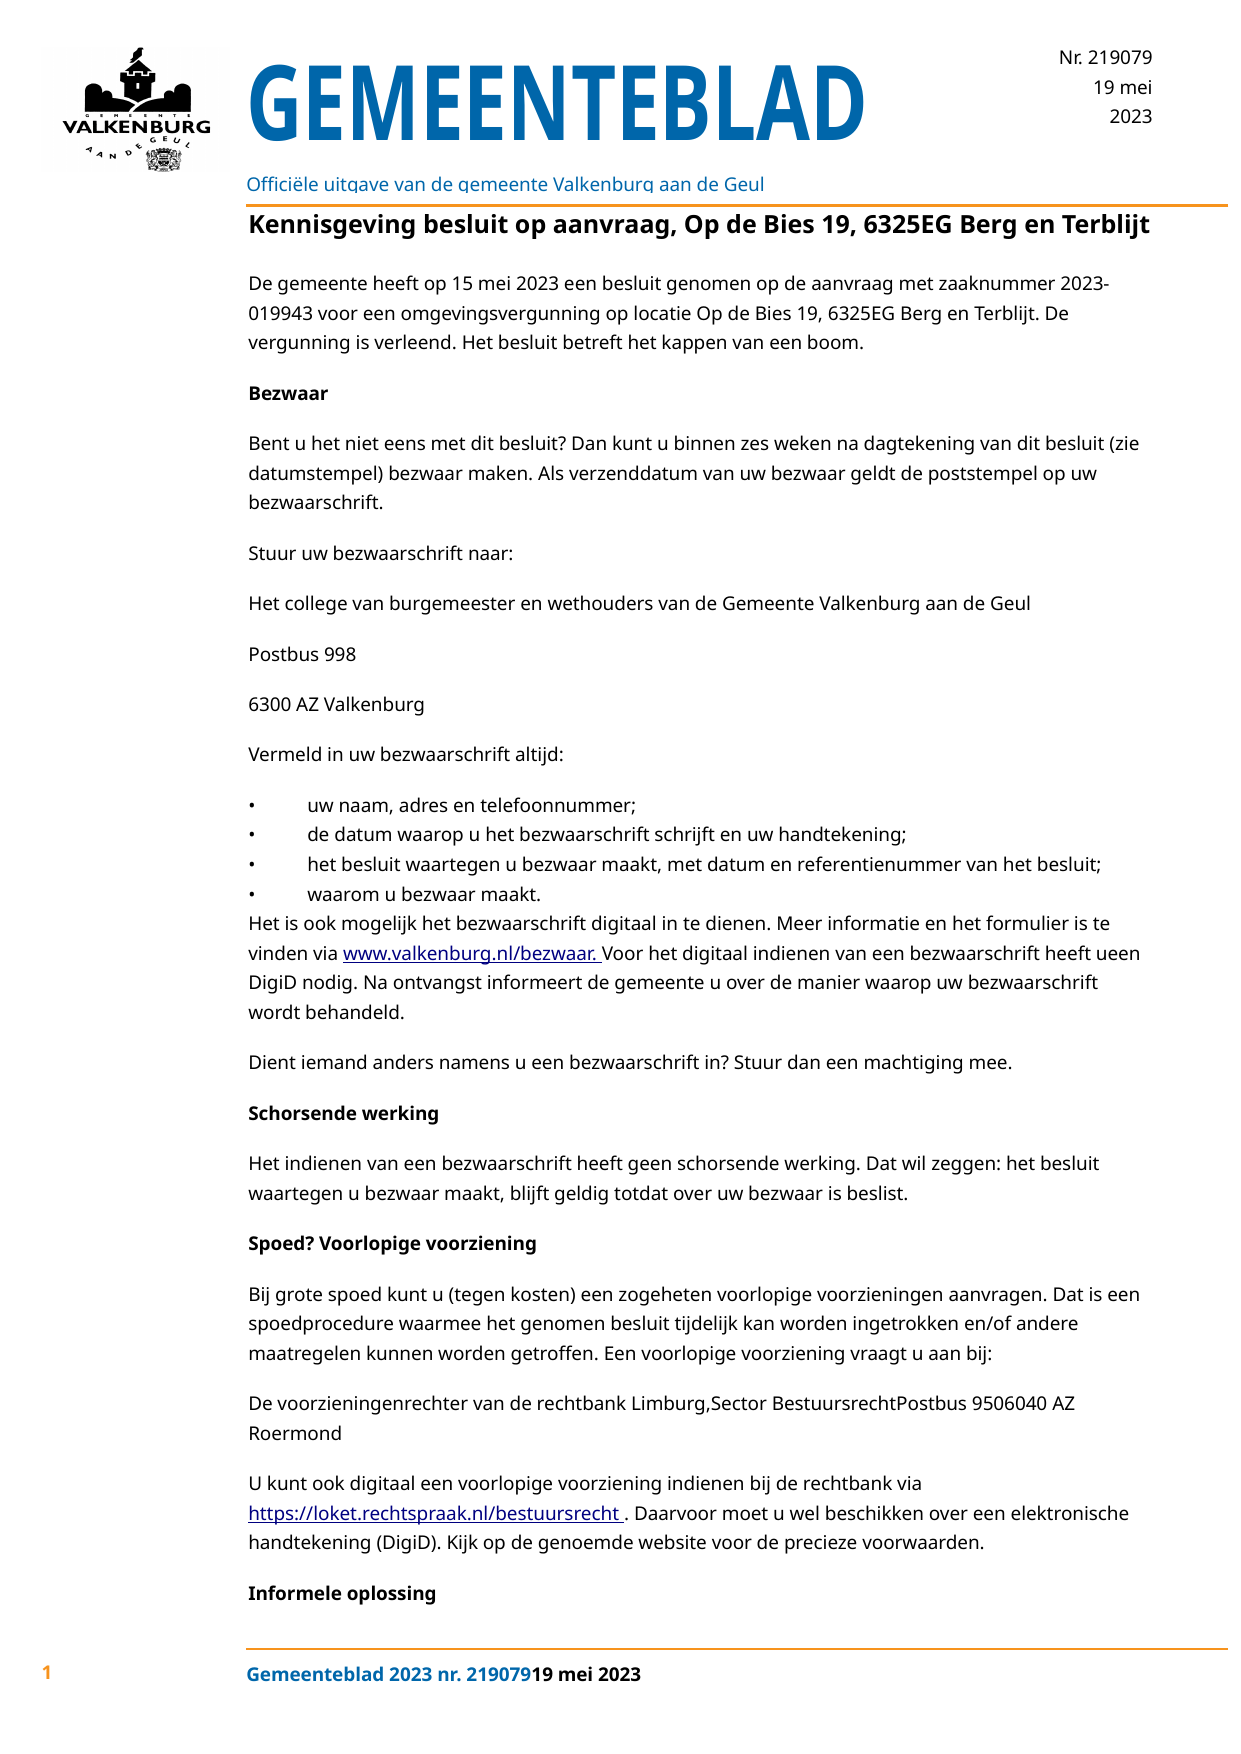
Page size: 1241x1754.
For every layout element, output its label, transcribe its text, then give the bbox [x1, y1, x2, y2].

text 6300 AZ Valkenburg [248, 691, 1152, 717]
text Bent u het niet eens met dit besluit? Dan kunt u binnen zes weken na dagtekening van dit besluit (zie datumstempel) bezwaar maken. Als verzenddatum van uw bezwaar geldt de poststempel op uw bezwaarschrift. [248, 430, 1152, 515]
text De gemeente heeft op 15 mei 2023 een besluit genomen op de aanvraag met zaaknummer 2023-019943 voor een omgevingsvergunning op locatie Op de Bies 19, 6325EG Berg en Terblijt. De vergunning is verleend. Het besluit betreft het kappen van een boom. [248, 270, 1152, 355]
text Vermeld in uw bezwaarschrift altijd: [248, 742, 1152, 767]
text Bij grote spoed kunt u (tegen kosten) een zogeheten voorlopige voorzieningen aanvragen. Dat is een spoedprocedure waarmee het genomen besluit tijdelijk kan worden ingetrokken en/of andere maatregelen kunnen worden getroffen. Een voorlopige voorziening vraagt u aan bij: [248, 1281, 1152, 1366]
text Informele oplossing [248, 1580, 1152, 1606]
list uw naam, adres en telefoonnummer; [248, 792, 1152, 818]
text Dient iemand anders namens u een bezwaarschrift in? Stuur dan een machtiging mee. [248, 1049, 1152, 1075]
picture [41, 47, 231, 172]
text Het indienen van een bezwaarschrift heeft geen schorsende werking. Dat wil zeggen: het besluit waartegen u bezwaar maakt, blijft geldig totdat over uw bezwaar is beslist. [248, 1150, 1152, 1206]
text De voorzieningenrechter van de rechtbank Limburg,Sector BestuursrechtPostbus 9506040 AZ Roermond [248, 1390, 1152, 1446]
text Kennisgeving besluit op aanvraag, Op de Bies 19, 6325EG Berg en Terblijt [248, 207, 1152, 241]
text Schorsende werking [248, 1100, 1152, 1126]
text Het college van burgemeester en wethouders van de Gemeente Valkenburg aan de Geul [248, 590, 1152, 616]
text Bezwaar [248, 380, 1152, 406]
text Postbus 998 [248, 641, 1152, 666]
text Stuur uw bezwaarschrift naar: [248, 540, 1152, 566]
list de datum waarop u het bezwaarschrift schrijft en uw handtekening; [248, 822, 1152, 847]
text U kunt ook digitaal een voorlopige voorziening indienen bij de rechtbank via https://loket.rechtspraak.nl/bestuursrecht . Daarvoor moet u wel beschikken over een elektronische handtekening (DigiD). Kijk op de genoemde website voor de precieze voorwaarden. [248, 1470, 1152, 1555]
text Spoed? Voorlopige voorziening [248, 1230, 1152, 1256]
text Het is ook mogelijk het bezwaarschrift digitaal in te dienen. Meer informatie en het formulier is te vinden via www.valkenburg.nl/bezwaar. Voor het digitaal indienen van een bezwaarschrift heeft ueen DigiD nodig. Na ontvangst informeert de gemeente u over de manier waarop uw bezwaarschrift wordt behandeld. [248, 910, 1152, 1025]
list het besluit waartegen u bezwaar maakt, met datum en referentienummer van het besluit; [248, 851, 1152, 877]
list waarom u bezwaar maakt. [248, 881, 1152, 906]
